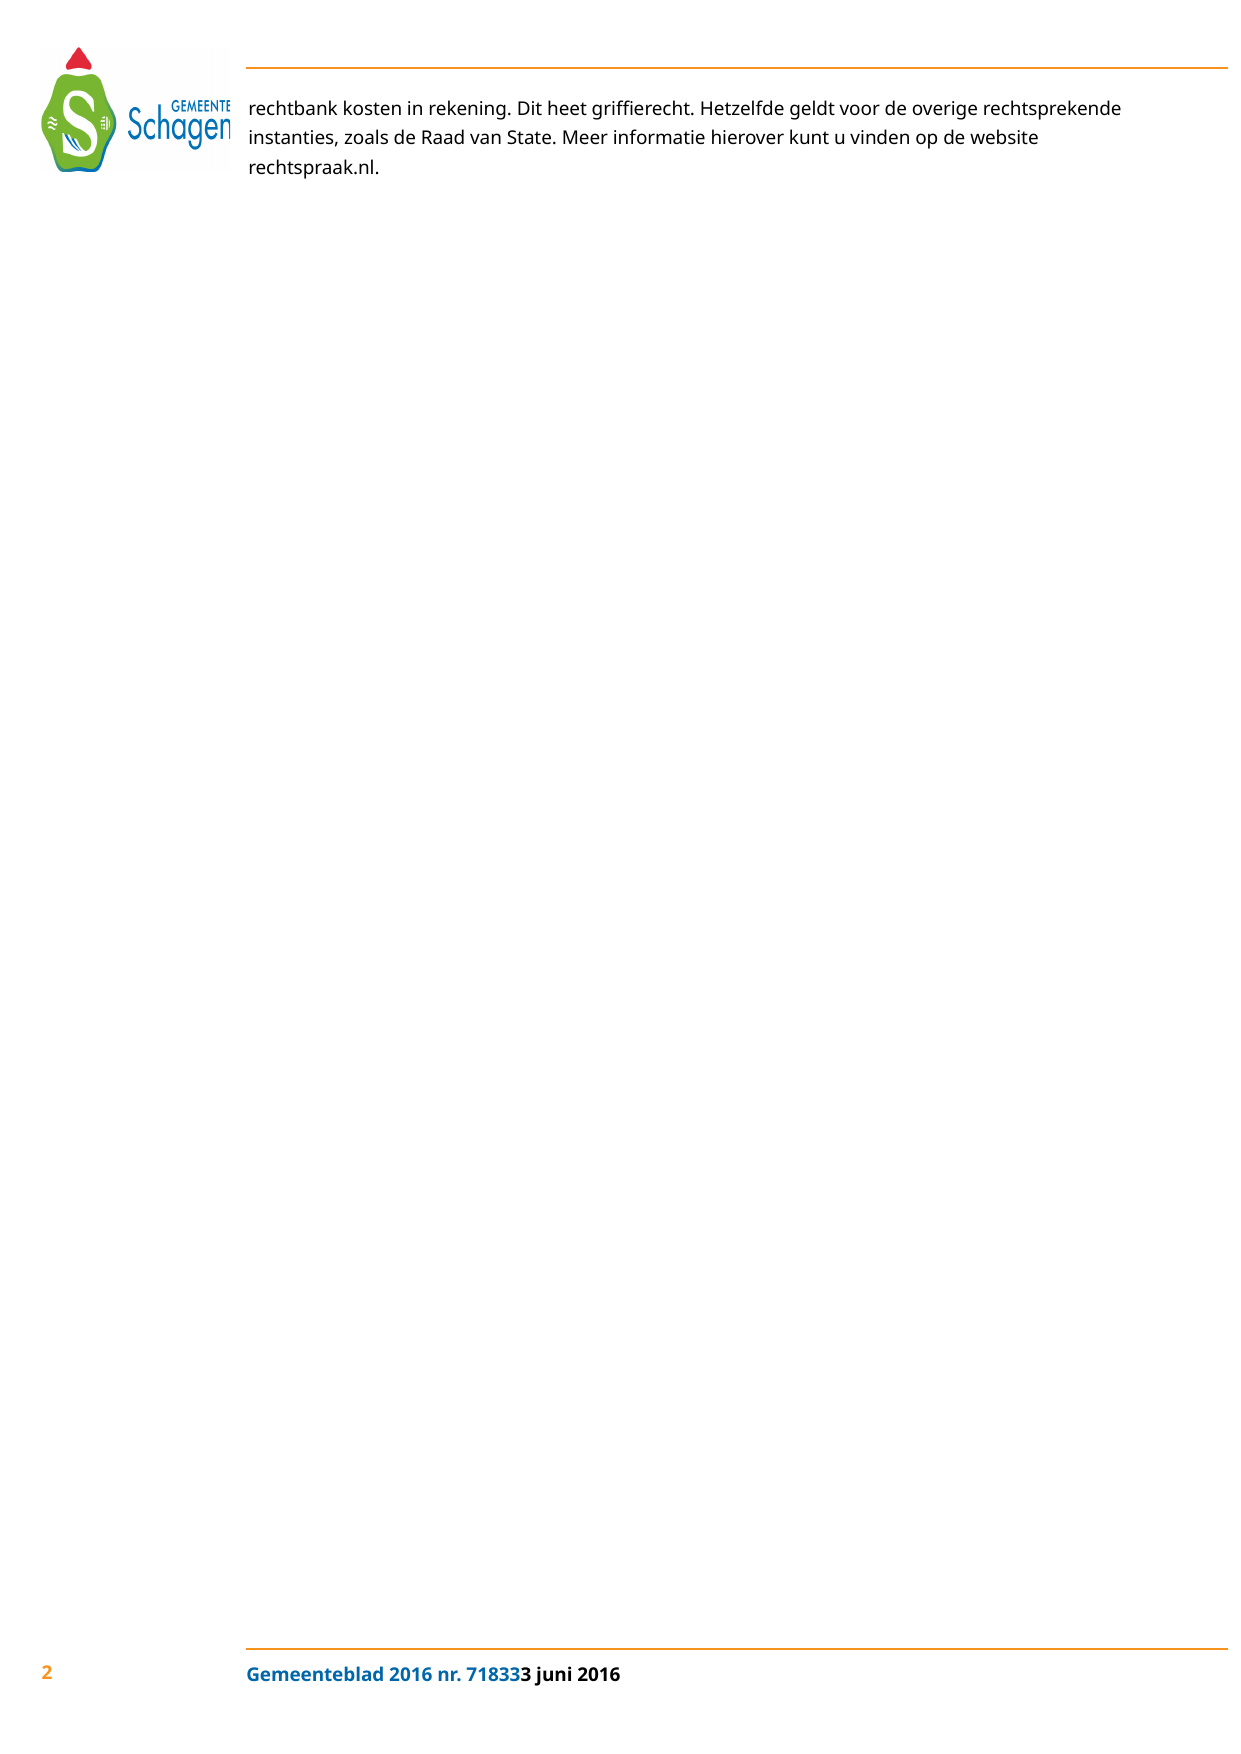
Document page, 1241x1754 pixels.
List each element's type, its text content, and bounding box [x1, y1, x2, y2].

picture [41, 47, 231, 172]
text rechtbank kosten in rekening. Dit heet griffierecht. Hetzelfde geldt voor de overige rechtsprekende instanties, zoals de Raad van State. Meer informatie hierover kunt u vinden op de website rechtspraak.nl. [248, 95, 1152, 180]
